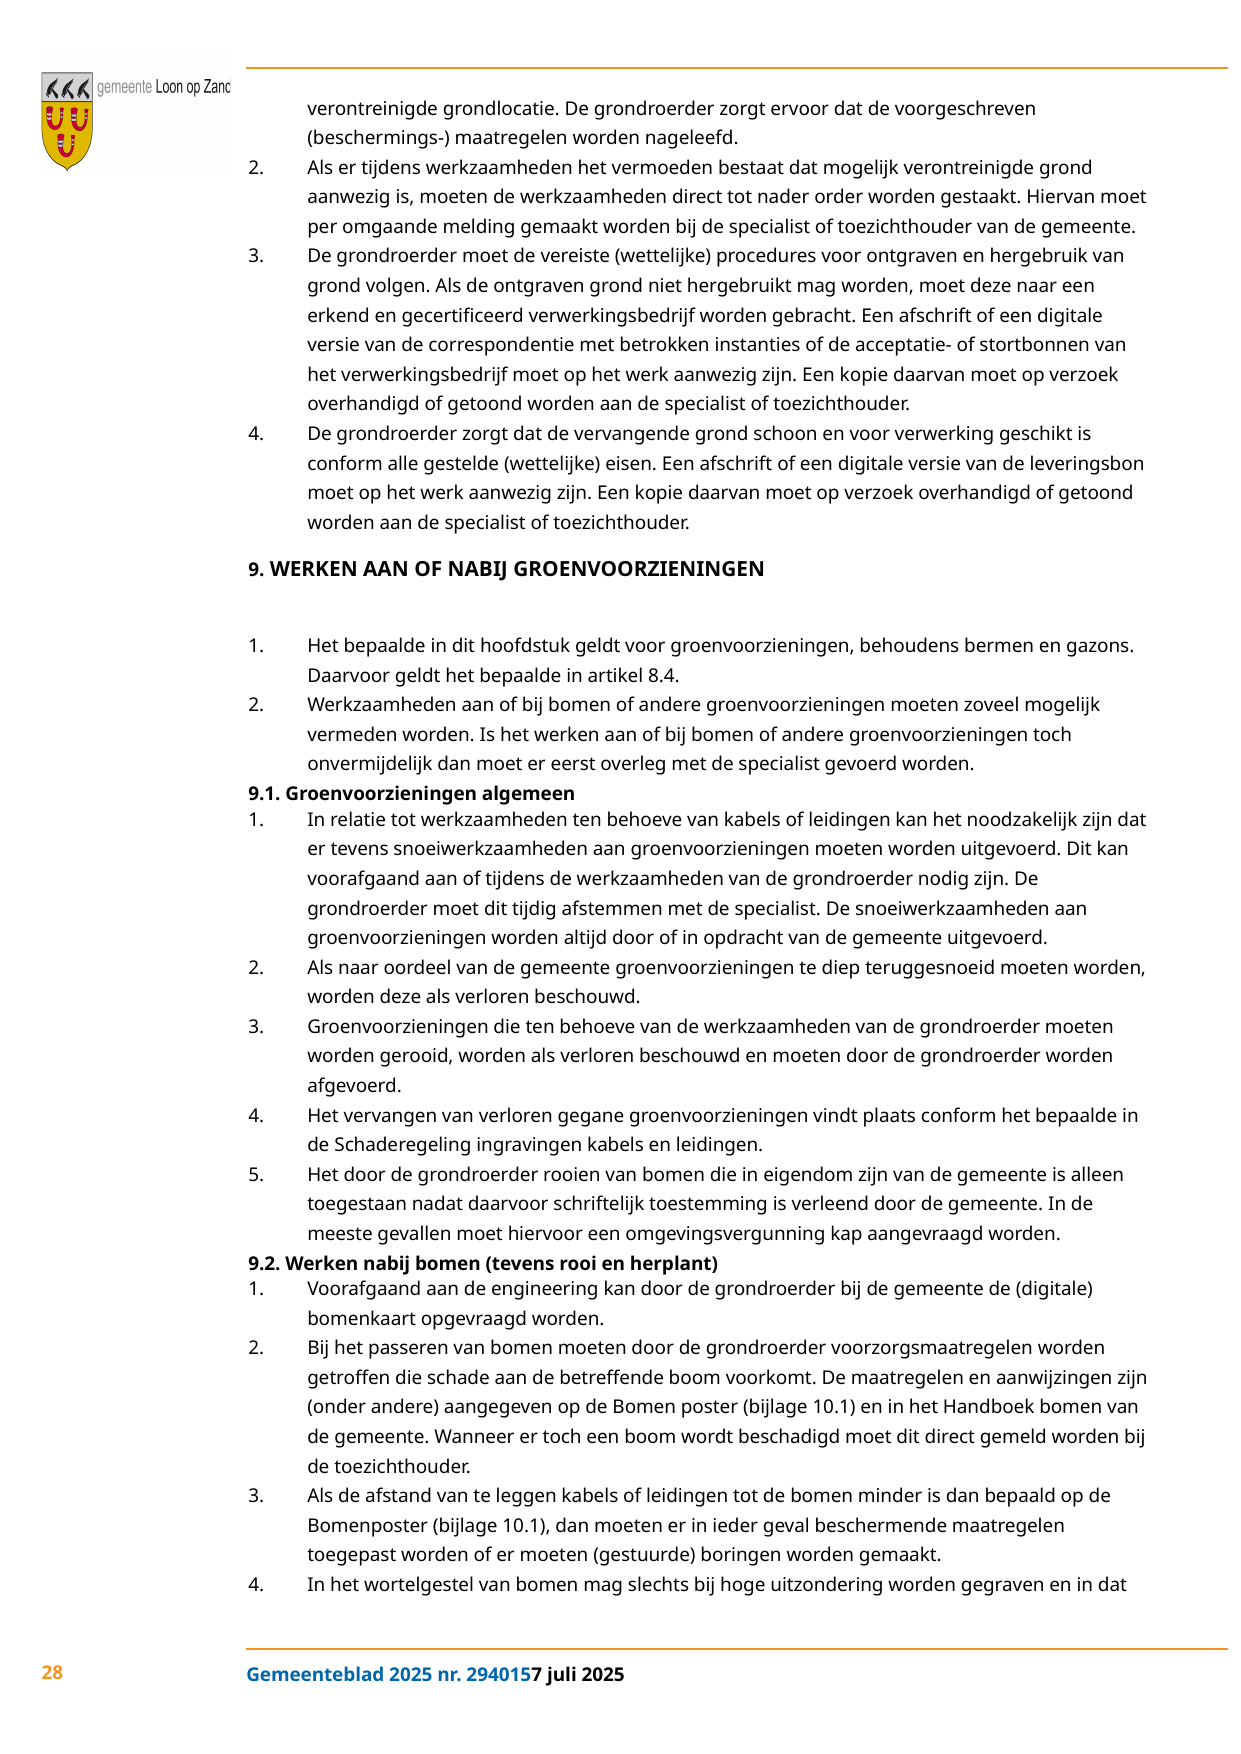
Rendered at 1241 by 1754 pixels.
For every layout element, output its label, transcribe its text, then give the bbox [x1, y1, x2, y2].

list Groenvoorzieningen die ten behoeve van de werkzaamheden van de grondroerder moeten worden gerooid, worden als verloren beschouwd en moeten door de grondroerder worden afgevoerd. [248, 1013, 1152, 1098]
list Als de afstand van te leggen kabels of leidingen tot de bomen minder is dan bepaald op de Bomenposter (bijlage 10.1), dan moeten er in ieder geval beschermende maatregelen toegepast worden of er moeten (gestuurde) boringen worden gemaakt. [248, 1482, 1152, 1567]
list Het vervangen van verloren gegane groenvoorzieningen vindt plaats conform het bepaalde in de Schaderegeling ingravingen kabels en leidingen. [248, 1102, 1152, 1157]
list Als er tijdens werkzaamheden het vermoeden bestaat dat mogelijk verontreinigde grond aanwezig is, moeten de werkzaamheden direct tot nader order worden gestaakt. Hiervan moet per omgaande melding gemaakt worden bij de specialist of toezichthouder van de gemeente. [248, 154, 1152, 239]
text 9.1. Groenvoorzieningen algemeen [248, 780, 1152, 806]
list In het wortelgestel van bomen mag slechts bij hoge uitzondering worden gegraven en in dat [248, 1571, 1152, 1597]
list Werkzaamheden aan of bij bomen of andere groenvoorzieningen moeten zoveel mogelijk vermeden worden. Is het werken aan of bij bomen of andere groenvoorzieningen toch onvermijdelijk dan moet er eerst overleg met de specialist gevoerd worden. [248, 691, 1152, 776]
list Het bepaalde in dit hoofdstuk geldt voor groenvoorzieningen, behoudens bermen en gazons. Daarvoor geldt het bepaalde in artikel 8.4. [248, 632, 1152, 688]
list verontreinigde grondlocatie. De grondroerder zorgt ervoor dat de voorgeschreven (beschermings-) maatregelen worden nageleefd. [248, 95, 1152, 150]
list Voorafgaand aan de engineering kan door de grondroerder bij de gemeente de (digitale) bomenkaart opgevraagd worden. [248, 1275, 1152, 1331]
list Als naar oordeel van de gemeente groenvoorzieningen te diep teruggesnoeid moeten worden, worden deze als verloren beschouwd. [248, 954, 1152, 1009]
text 9. WERKEN AAN OF NABIJ GROENVOORZIENINGEN [248, 554, 1152, 583]
picture [41, 47, 231, 172]
list De grondroerder zorgt dat de vervangende grond schoon en voor verwerking geschikt is conform alle gestelde (wettelijke) eisen. Een afschrift of een digitale versie van de leveringsbon moet op het werk aanwezig zijn. Een kopie daarvan moet op verzoek overhandigd of getoond worden aan de specialist of toezichthouder. [248, 420, 1152, 535]
list Bij het passeren van bomen moeten door de grondroerder voorzorgsmaatregelen worden getroffen die schade aan de betreffende boom voorkomt. De maatregelen en aanwijzingen zijn (onder andere) aangegeven op de Bomen poster (bijlage 10.1) en in het Handboek bomen van de gemeente. Wanneer er toch een boom wordt beschadigd moet dit direct gemeld worden bij de toezichthouder. [248, 1334, 1152, 1479]
text 9.2. Werken nabij bomen (tevens rooi en herplant) [248, 1250, 1152, 1275]
list Het door de grondroerder rooien van bomen die in eigendom zijn van de gemeente is alleen toegestaan nadat daarvoor schriftelijk toestemming is verleend door de gemeente. In de meeste gevallen moet hiervoor een omgevingsvergunning kap aangevraagd worden. [248, 1161, 1152, 1246]
list De grondroerder moet de vereiste (wettelijke) procedures voor ontgraven en hergebruik van grond volgen. Als de ontgraven grond niet hergebruikt mag worden, moet deze naar een erkend en gecertificeerd verwerkingsbedrijf worden gebracht. Een afschrift of een digitale versie van de correspondentie met betrokken instanties of de acceptatie- of stortbonnen van het verwerkingsbedrijf moet op het werk aanwezig zijn. Een kopie daarvan moet op verzoek overhandigd of getoond worden aan de specialist of toezichthouder. [248, 243, 1152, 416]
list In relatie tot werkzaamheden ten behoeve van kabels of leidingen kan het noodzakelijk zijn dat er tevens snoeiwerkzaamheden aan groenvoorzieningen moeten worden uitgevoerd. Dit kan voorafgaand aan of tijdens de werkzaamheden van de grondroerder nodig zijn. De grondroerder moet dit tijdig afstemmen met de specialist. De snoeiwerkzaamheden aan groenvoorzieningen worden altijd door of in opdracht van de gemeente uitgevoerd. [248, 806, 1152, 950]
